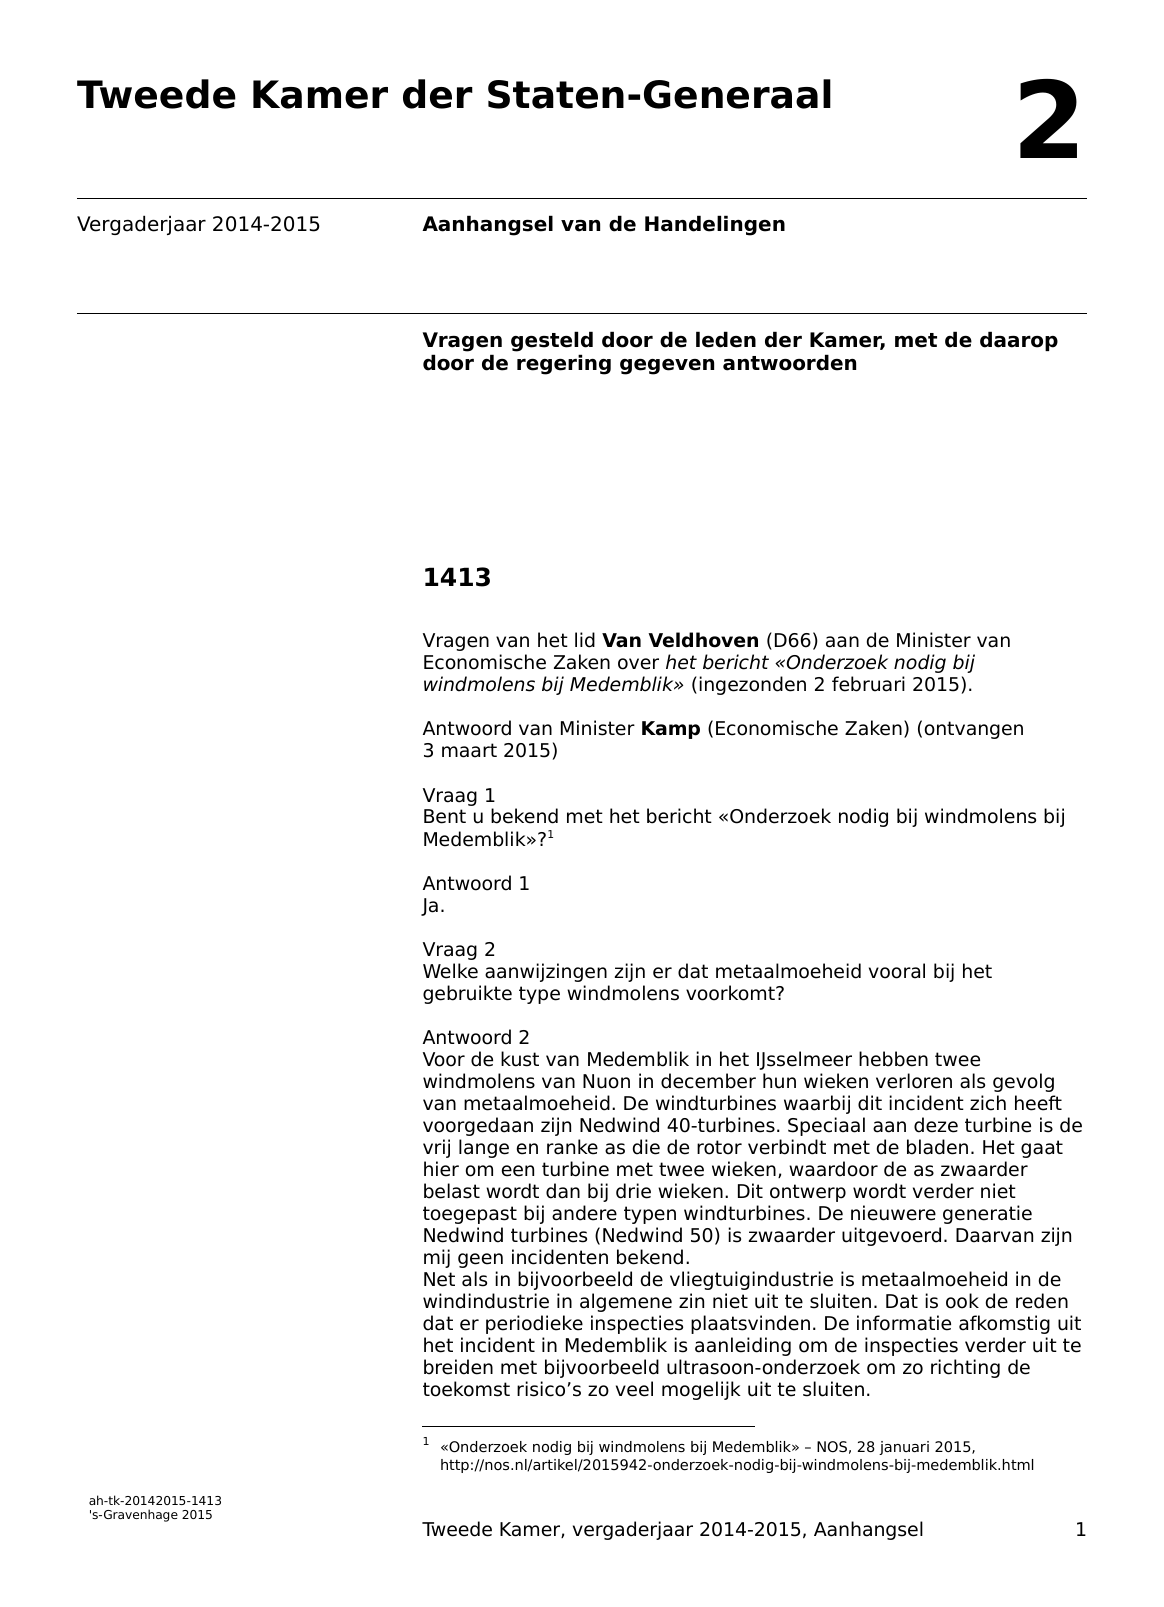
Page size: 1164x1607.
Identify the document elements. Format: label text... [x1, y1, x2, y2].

text ah-tk-20142015-1413 [88, 1494, 323, 1508]
table_cell Aanhangsel van de Handelingen [422, 199, 1087, 313]
text Antwoord van Minister Kamp (Economische Zaken) (ontvangen 3 maart 2015) [422, 718, 1087, 762]
text 's-Gravenhage 2015 [88, 1508, 323, 1522]
text Ja. [422, 894, 1087, 917]
text Antwoord 1 [422, 873, 1087, 894]
text Vraag 2 [422, 939, 1087, 961]
table_cell Vragen gesteld door de leden der Kamer, met de daarop door de regering gegeven antwoorden [422, 314, 1087, 375]
text Vragen van het lid Van Veldhoven (D66) aan de Minister van Economische Zaken over het bericht «Onderzoek nodig bij windmolens bij Medemblik» (ingezonden 2 februari 2015). [422, 630, 1087, 696]
text Net als in bijvoorbeeld de vliegtuigindustrie is metaalmoeheid in de windindustrie in algemene zin niet uit te sluiten. Dat is ook de reden dat er periodieke inspecties plaatsvinden. De informatie afkomstig uit het incident in Medemblik is aanleiding om de inspecties verder uit te breiden met bijvoorbeeld ultrasoon-onderzoek om zo richting de toekomst risico’s zo veel mogelijk uit te sluiten. [422, 1269, 1087, 1401]
text Vraag 1 [422, 784, 1087, 806]
text Antwoord 2 [422, 1027, 1087, 1049]
text Voor de kust van Medemblik in het IJsselmeer hebben twee windmolens van Nuon in december hun wieken verloren als gevolg van metaalmoeheid. De windturbines waarbij dit incident zich heeft voorgedaan zijn Nedwind 40-turbines. Speciaal aan deze turbine is de vrij lange en ranke as die de rotor verbindt met de bladen. Het gaat hier om een turbine met twee wieken, waardoor de as zwaarder belast wordt dan bij drie wieken. Dit ontwerp wordt verder niet toegepast bij andere typen windturbines. De nieuwere generatie Nedwind turbines (Nedwind 50) is zwaarder uitgevoerd. Daarvan zijn mij geen incidenten bekend. [422, 1049, 1087, 1269]
table_cell [77, 314, 422, 375]
text «Onderzoek nodig bij windmolens bij Medemblik» – NOS, 28 januari 2015, http://nos.nl/artikel/2015942-onderzoek-nodig-bij-windmolens-bij-medemblik.html [422, 1435, 1087, 1474]
text Welke aanwijzingen zijn er dat metaalmoeheid vooral bij het gebruikte type windmolens voorkomt? [422, 961, 1087, 1005]
table_header Tweede Kamer der Staten-Generaal [77, 59, 886, 198]
table_cell Vergaderjaar 2014-2015 [77, 199, 422, 313]
table_header 2 [886, 59, 1087, 198]
text Bent u bekend met het bericht «Onderzoek nodig bij windmolens bij Medemblik»? [422, 806, 1087, 850]
text 1413 [422, 563, 1087, 592]
